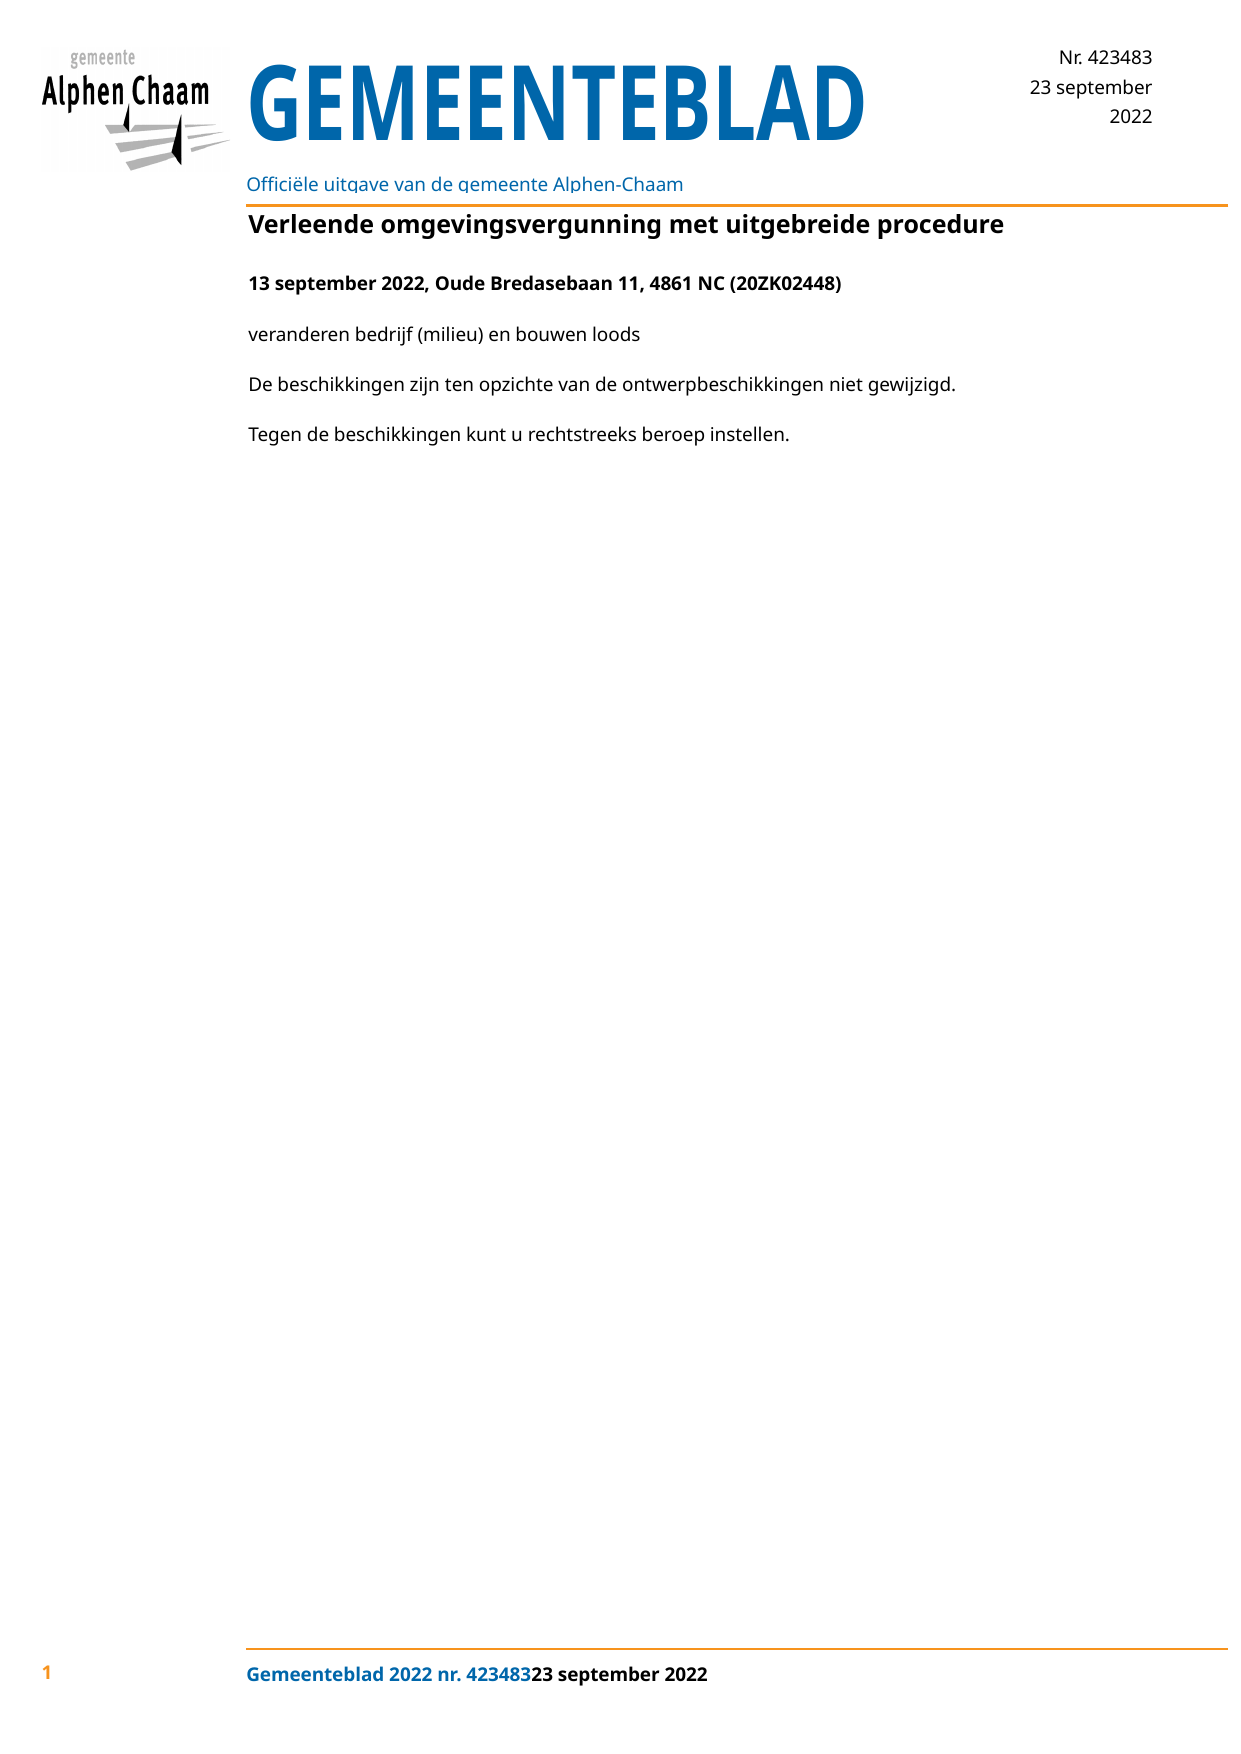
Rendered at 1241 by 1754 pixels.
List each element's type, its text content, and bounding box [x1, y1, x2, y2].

text 13 september 2022, Oude Bredasebaan 11, 4861 NC (20ZK02448) [248, 270, 1152, 296]
text veranderen bedrijf (milieu) en bouwen loods [248, 321, 1152, 346]
picture [41, 47, 231, 172]
text Tegen de beschikkingen kunt u rechtstreeks beroep instellen. [248, 422, 1152, 447]
text De beschikkingen zijn ten opzichte van de ontwerpbeschikkingen niet gewijzigd. [248, 371, 1152, 397]
text Verleende omgevingsvergunning met uitgebreide procedure [248, 207, 1152, 241]
